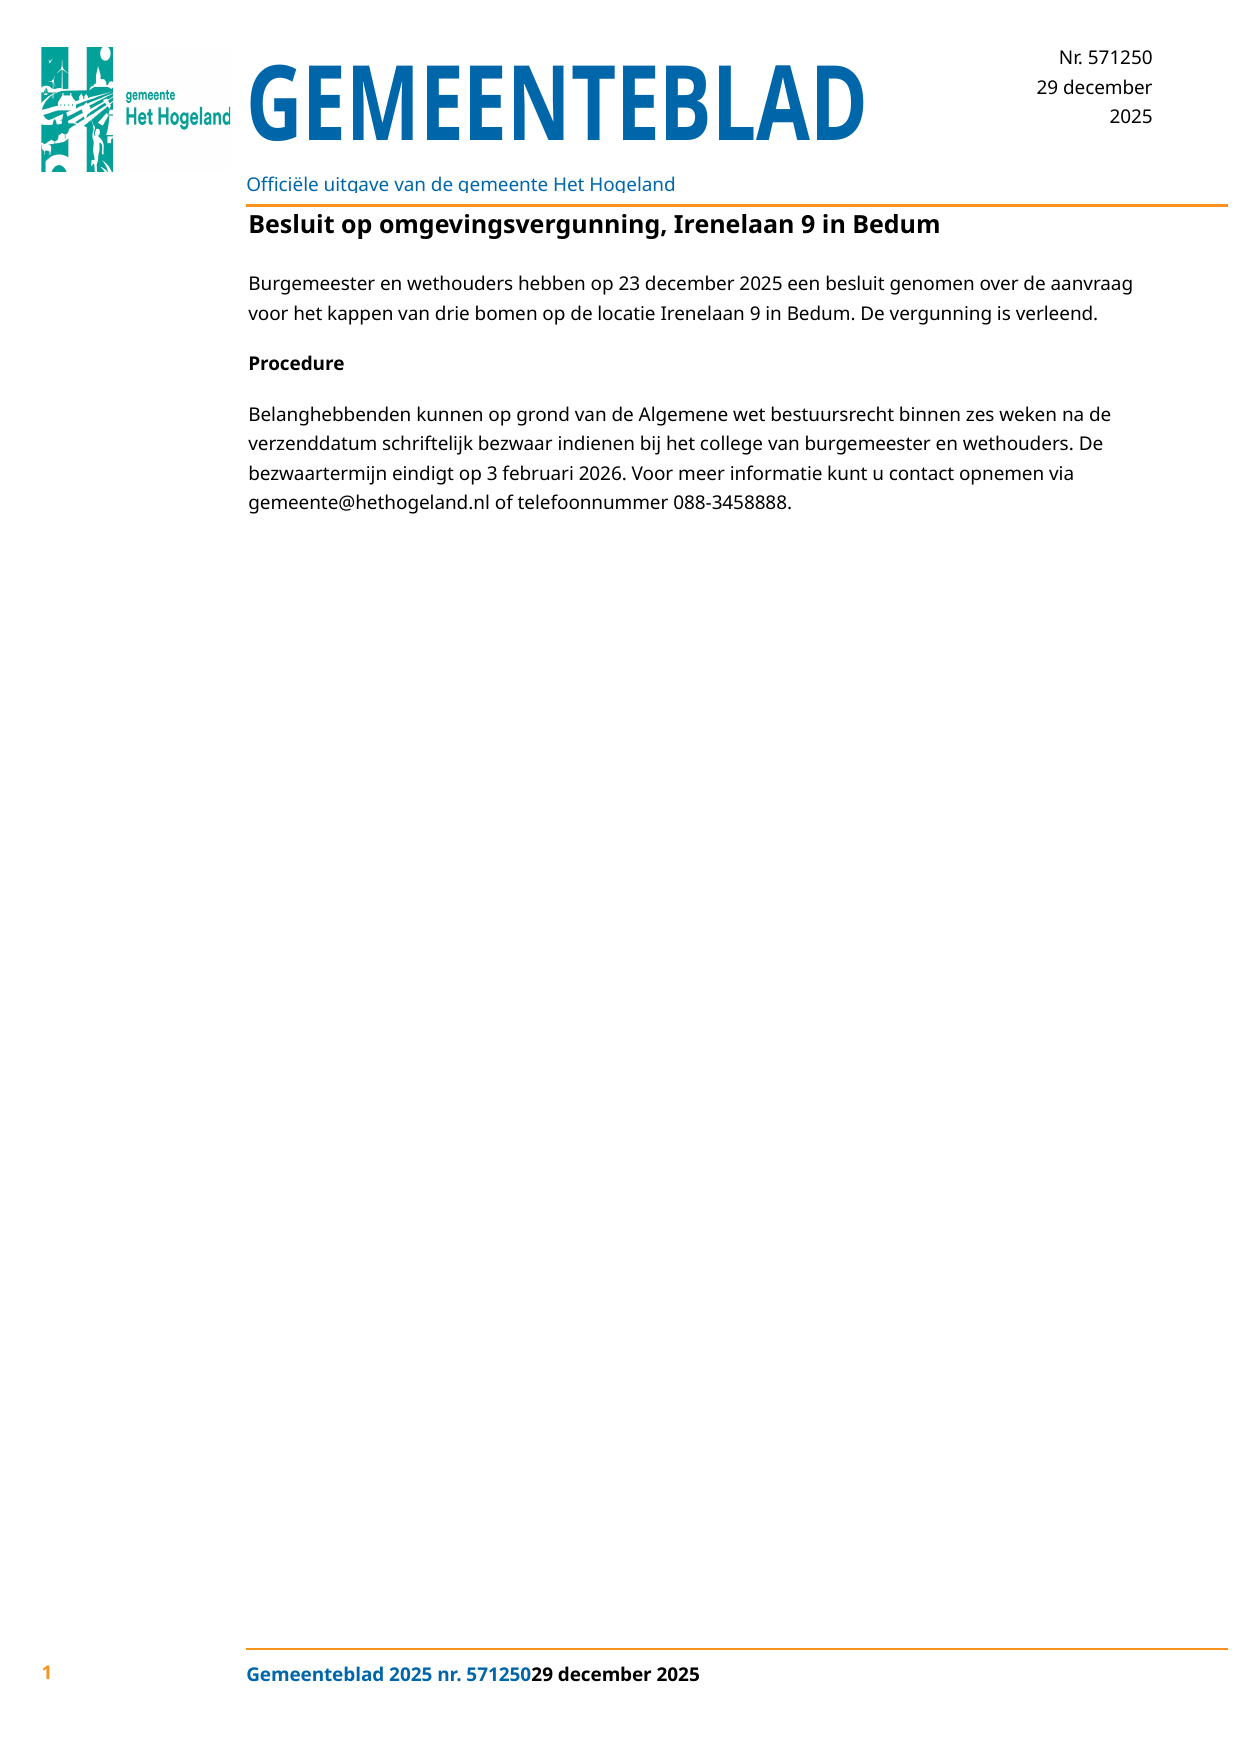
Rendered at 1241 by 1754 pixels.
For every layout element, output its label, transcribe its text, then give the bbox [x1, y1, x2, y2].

text Burgemeester en wethouders hebben op 23 december 2025 een besluit genomen over de aanvraag voor het kappen van drie bomen op de locatie Irenelaan 9 in Bedum. De vergunning is verleend. [248, 270, 1152, 326]
text Belanghebbenden kunnen op grond van de Algemene wet bestuursrecht binnen zes weken na de verzenddatum schriftelijk bezwaar indienen bij het college van burgemeester en wethouders. De bezwaartermijn eindigt op 3 februari 2026. Voor meer informatie kunt u contact opnemen via gemeente@hethogeland.nl of telefoonnummer 088-3458888. [248, 401, 1152, 515]
text Besluit op omgevingsvergunning, Irenelaan 9 in Bedum [248, 207, 1152, 241]
text Procedure [248, 350, 1152, 376]
picture [41, 47, 231, 172]
